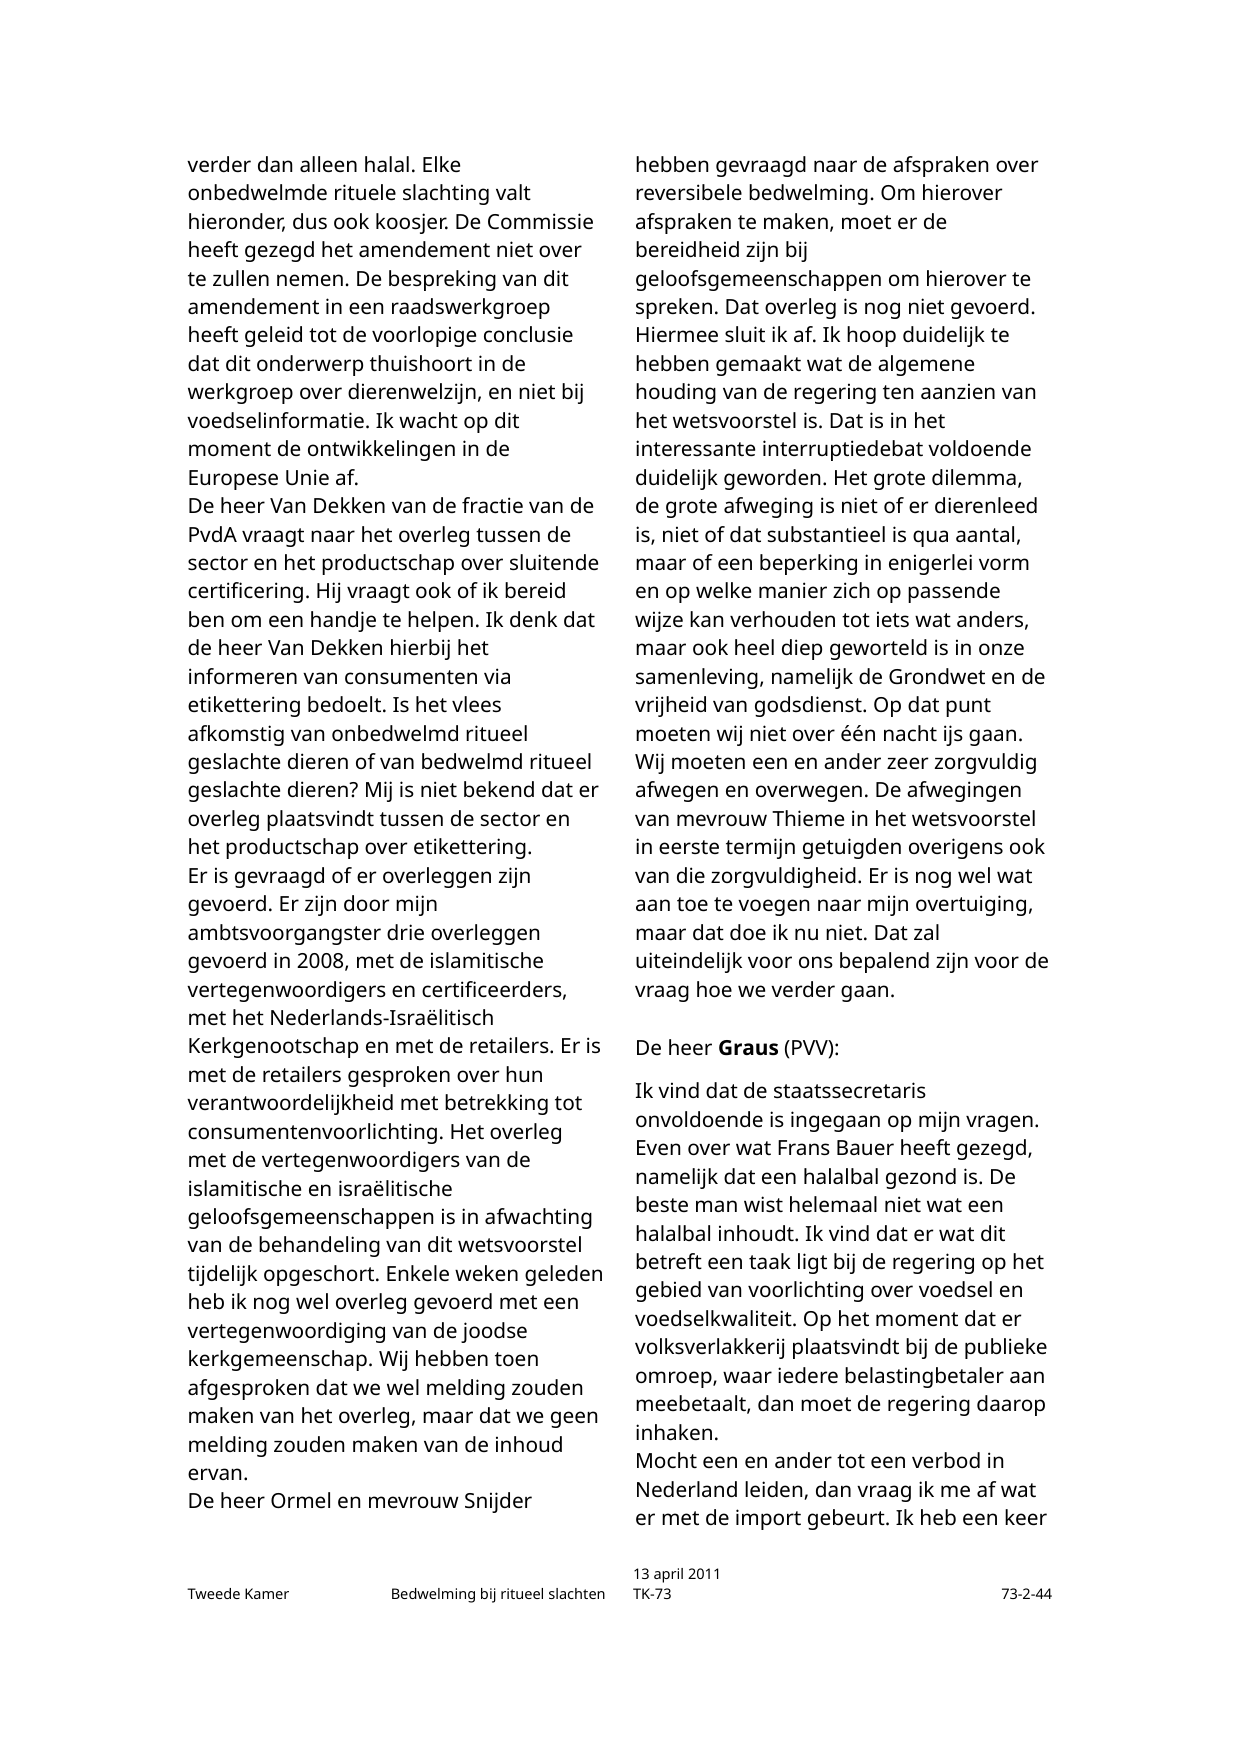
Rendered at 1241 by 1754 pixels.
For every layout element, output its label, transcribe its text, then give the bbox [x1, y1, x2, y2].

text De heer Graus (PVV): [635, 1033, 1053, 1062]
text Even over wat Frans Bauer heeft gezegd, namelijk dat een halalbal gezond is. De beste man wist helemaal niet wat een halalbal inhoudt. Ik vind dat er wat dit betreft een taak ligt bij de regering op het gebied van voorlichting over voedsel en voedselkwaliteit. Op het moment dat er volksverlakkerij plaatsvindt bij de publieke omroep, waar iedere belastingbetaler aan meebetaalt, dan moet de regering daarop inhaken. [635, 1133, 1053, 1446]
text Ik vind dat de staatssecretaris onvoldoende is ingegaan op mijn vragen. [635, 1077, 1053, 1133]
text Er is gevraagd of er overleggen zijn gevoerd. Er zijn door mijn ambtsvoorgangster drie overleggen gevoerd in 2008, met de islamitische vertegenwoordigers en certificeerders, met het Nederlands-Israëlitisch Kerkgenootschap en met de retailers. Er is met de retailers gesproken over hun verantwoordelijkheid met betrekking tot consumentenvoorlichting. Het overleg met de vertegenwoordigers van de islamitische en israëlitische geloofsgemeenschappen is in afwachting van de behandeling van dit wetsvoorstel tijdelijk opgeschort. Enkele weken geleden heb ik nog wel overleg gevoerd met een vertegenwoordiging van de joodse kerkgemeenschap. Wij hebben toen afgesproken dat we wel melding zouden maken van het overleg, maar dat we geen melding zouden maken van de inhoud ervan. [187, 861, 605, 1487]
text Mocht een en ander tot een verbod in Nederland leiden, dan vraag ik me af wat er met de import gebeurt. Ik heb een keer [635, 1446, 1053, 1532]
text De heer Van Dekken van de fractie van de PvdA vraagt naar het overleg tussen de sector en het productschap over sluitende certificering. Hij vraagt ook of ik bereid ben om een handje te helpen. Ik denk dat de heer Van Dekken hierbij het informeren van consumenten via etikettering bedoelt. Is het vlees afkomstig van onbedwelmd ritueel geslachte dieren of van bedwelmd ritueel geslachte dieren? Mij is niet bekend dat er overleg plaatsvindt tussen de sector en het productschap over etikettering. [187, 491, 605, 861]
text verder dan alleen halal. Elke onbedwelmde rituele slachting valt hieronder, dus ook koosjer. De Commissie heeft gezegd het amendement niet over te zullen nemen. De bespreking van dit amendement in een raadswerkgroep heeft geleid tot de voorlopige conclusie dat dit onderwerp thuishoort in de werkgroep over dierenwelzijn, en niet bij voedselinformatie. Ik wacht op dit moment de ontwikkelingen in de Europese Unie af. [187, 150, 605, 491]
text De heer Ormel en mevrouw Snijder [187, 1487, 605, 1515]
text Hiermee sluit ik af. Ik hoop duidelijk te hebben gemaakt wat de algemene houding van de regering ten aanzien van het wetsvoorstel is. Dat is in het interessante interruptiedebat voldoende duidelijk geworden. Het grote dilemma, de grote afweging is niet of er dierenleed is, niet of dat substantieel is qua aantal, maar of een beperking in enigerlei vorm en op welke manier zich op passende wijze kan verhouden tot iets wat anders, maar ook heel diep geworteld is in onze samenleving, namelijk de Grondwet en de vrijheid van godsdienst. Op dat punt moeten wij niet over één nacht ijs gaan. Wij moeten een en ander zeer zorgvuldig afwegen en overwegen. De afwegingen van mevrouw Thieme in het wetsvoorstel in eerste termijn getuigden overigens ook van die zorgvuldigheid. Er is nog wel wat aan toe te voegen naar mijn overtuiging, maar dat doe ik nu niet. Dat zal uiteindelijk voor ons bepalend zijn voor de vraag hoe we verder gaan. [635, 321, 1053, 1003]
text hebben gevraagd naar de afspraken over reversibele bedwelming. Om hierover afspraken te maken, moet er de bereidheid zijn bij geloofsgemeenschappen om hierover te spreken. Dat overleg is nog niet gevoerd. [635, 150, 1053, 321]
